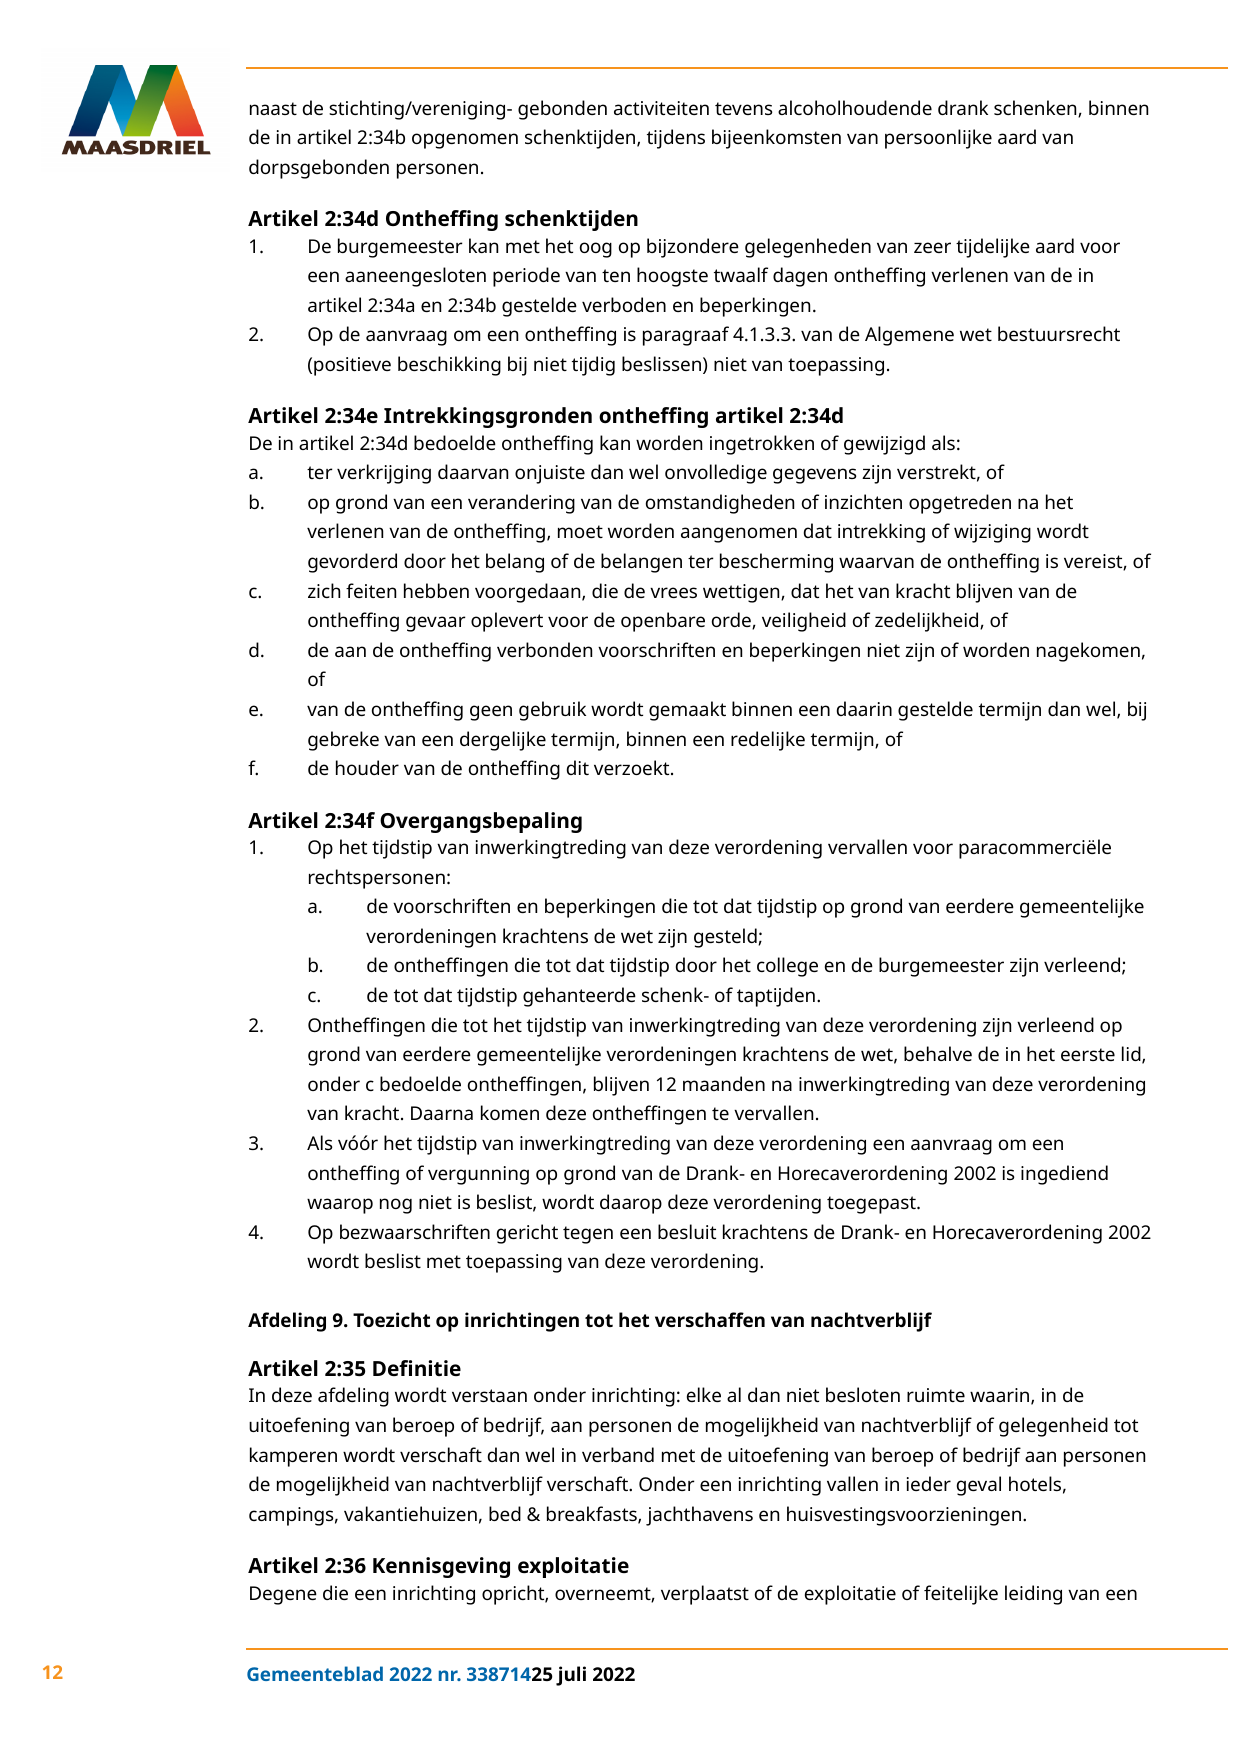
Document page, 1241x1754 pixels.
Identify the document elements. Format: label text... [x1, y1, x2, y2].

text Artikel 2:36 Kennisgeving exploitatie [248, 1551, 1152, 1580]
picture [41, 47, 231, 172]
list Ontheffingen die tot het tijdstip van inwerkingtreding van deze verordening zijn verleend op grond van eerdere gemeentelijke verordeningen krachtens de wet, behalve de in het eerste lid, onder c bedoelde ontheffingen, blijven 12 maanden na inwerkingtreding van deze verordening van kracht. Daarna komen deze ontheffingen te vervallen. [248, 1012, 1152, 1126]
text Artikel 2:35 Definitie [248, 1354, 1152, 1383]
text Artikel 2:34f Overgangsbepaling [248, 806, 1152, 834]
text Artikel 2:34e Intrekkingsgronden ontheffing artikel 2:34d [248, 402, 1152, 430]
text De in artikel 2:34d bedoelde ontheffing kan worden ingetrokken of gewijzigd als: [248, 430, 1152, 456]
list van de ontheffing geen gebruik wordt gemaakt binnen een daarin gestelde termijn dan wel, bij gebreke van een dergelijke termijn, binnen een redelijke termijn, of [248, 696, 1152, 752]
text In deze afdeling wordt verstaan onder inrichting: elke al dan niet besloten ruimte waarin, in de uitoefening van beroep of bedrijf, aan personen de mogelijkheid van nachtverblijf of gelegenheid tot kamperen wordt verschaft dan wel in verband met de uitoefening van beroep of bedrijf aan personen de mogelijkheid van nachtverblijf verschaft. Onder een inrichting vallen in ieder geval hotels, campings, vakantiehuizen, bed & breakfasts, jachthavens en huisvestingsvoorzieningen. [248, 1383, 1152, 1527]
list de houder van de ontheffing dit verzoekt. [248, 755, 1152, 781]
list Op de aanvraag om een ontheffing is paragraaf 4.1.3.3. van de Algemene wet bestuursrecht (positieve beschikking bij niet tijdig beslissen) niet van toepassing. [248, 322, 1152, 377]
text Afdeling 9. Toezicht op inrichtingen tot het verschaffen van nachtverblijf [248, 1308, 1152, 1333]
text naast de stichting/vereniging- gebonden activiteiten tevens alcoholhoudende drank schenken, binnen de in artikel 2:34b opgenomen schenktijden, tijdens bijeenkomsten van persoonlijke aard van dorpsgebonden personen. [248, 95, 1152, 180]
list op grond van een verandering van de omstandigheden of inzichten opgetreden na het verlenen van de ontheffing, moet worden aangenomen dat intrekking of wijziging wordt gevorderd door het belang of de belangen ter bescherming waarvan de ontheffing is vereist, of [248, 489, 1152, 574]
list Als vóór het tijdstip van inwerkingtreding van deze verordening een aanvraag om een ontheffing of vergunning op grond van de Drank- en Horecaverordening 2002 is ingediend waarop nog niet is beslist, wordt daarop deze verordening toegepast. [248, 1130, 1152, 1215]
list Op bezwaarschriften gericht tegen een besluit krachtens de Drank- en Horecaverordening 2002 wordt beslist met toepassing van deze verordening. [248, 1219, 1152, 1274]
list de voorschriften en beperkingen die tot dat tijdstip op grond van eerdere gemeentelijke verordeningen krachtens de wet zijn gesteld; [307, 893, 1152, 949]
list de tot dat tijdstip gehanteerde schenk- of taptijden. [307, 982, 1152, 1008]
list de aan de ontheffing verbonden voorschriften en beperkingen niet zijn of worden nagekomen, of [248, 637, 1152, 692]
text Artikel 2:34d Ontheffing schenktijden [248, 204, 1152, 233]
list Op het tijdstip van inwerkingtreding van deze verordening vervallen voor paracommerciële rechtspersonen: [248, 834, 1152, 889]
list De burgemeester kan met het oog op bijzondere gelegenheden van zeer tijdelijke aard voor een aaneengesloten periode van ten hoogste twaalf dagen ontheffing verlenen van de in artikel 2:34a en 2:34b gestelde verboden en beperkingen. [248, 233, 1152, 318]
list zich feiten hebben voorgedaan, die de vrees wettigen, dat het van kracht blijven van de ontheffing gevaar oplevert voor de openbare orde, veiligheid of zedelijkheid, of [248, 578, 1152, 633]
text Degene die een inrichting opricht, overneemt, verplaatst of de exploitatie of feitelijke leiding van een [248, 1580, 1152, 1606]
list de ontheffingen die tot dat tijdstip door het college en de burgemeester zijn verleend; [307, 953, 1152, 978]
list ter verkrijging daarvan onjuiste dan wel onvolledige gegevens zijn verstrekt, of [248, 459, 1152, 485]
